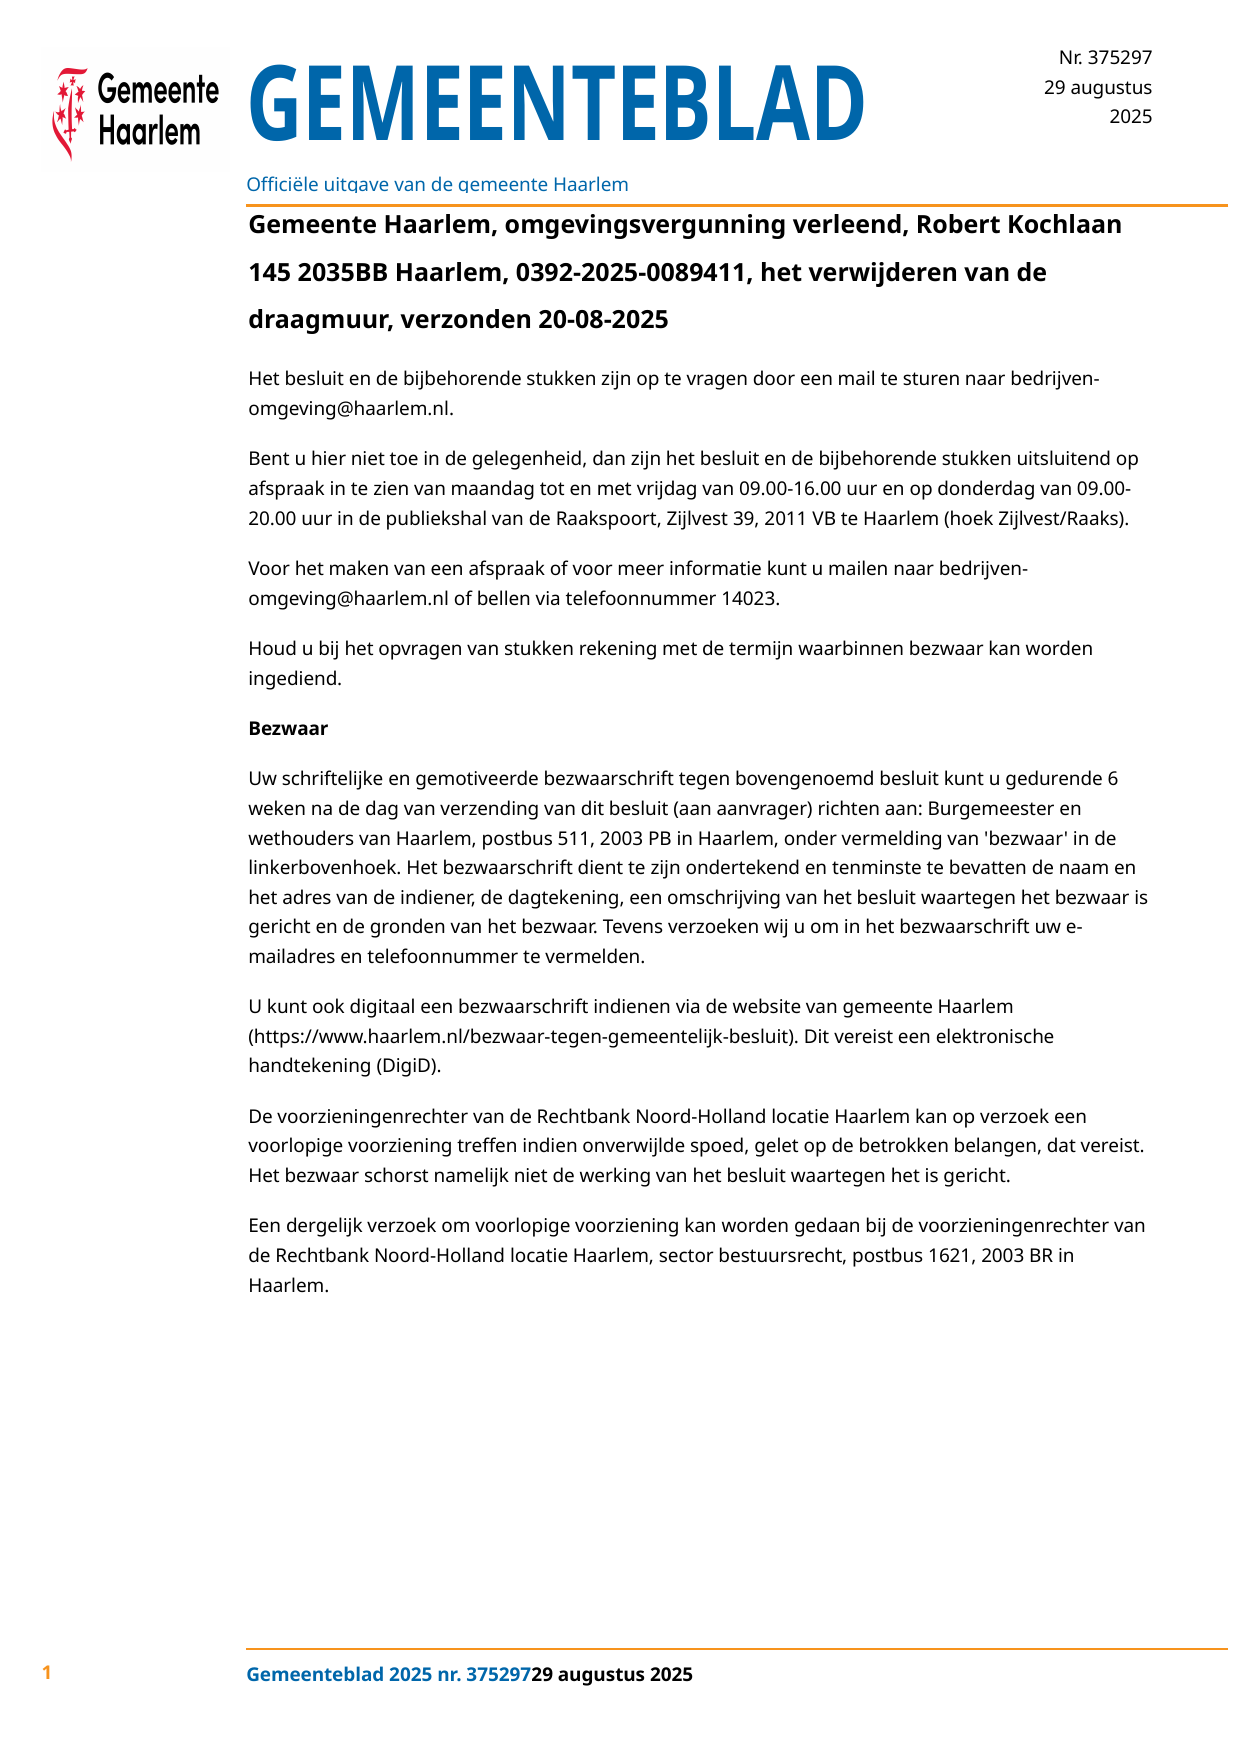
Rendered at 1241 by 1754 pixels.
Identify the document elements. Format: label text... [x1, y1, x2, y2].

text U kunt ook digitaal een bezwaarschrift indienen via de website van gemeente Haarlem (https://www.haarlem.nl/bezwaar-tegen-gemeentelijk-besluit). Dit vereist een elektronische handtekening (DigiD). [248, 993, 1152, 1078]
picture [41, 47, 231, 172]
text Gemeente Haarlem, omgevingsvergunning verleend, Robert Kochlaan 145 2035BB Haarlem, 0392-2025-0089411, het verwijderen van de draagmuur, verzonden 20-08-2025 [248, 207, 1152, 336]
text Het besluit en de bijbehorende stukken zijn op te vragen door een mail te sturen naar bedrijven-omgeving@haarlem.nl. [248, 366, 1152, 421]
text Voor het maken van een afspraak of voor meer informatie kunt u mailen naar bedrijven-omgeving@haarlem.nl of bellen via telefoonnummer 14023. [248, 555, 1152, 610]
text Houd u bij het opvragen van stukken rekening met de termijn waarbinnen bezwaar kan worden ingediend. [248, 635, 1152, 690]
text Bezwaar [248, 715, 1152, 741]
text De voorzieningenrechter van de Rechtbank Noord-Holland locatie Haarlem kan op verzoek een voorlopige voorziening treffen indien onverwijlde spoed, gelet op de betrokken belangen, dat vereist. Het bezwaar schorst namelijk niet de werking van het besluit waartegen het is gericht. [248, 1103, 1152, 1188]
text Een dergelijk verzoek om voorlopige voorziening kan worden gedaan bij de voorzieningenrechter van de Rechtbank Noord-Holland locatie Haarlem, sector bestuursrecht, postbus 1621, 2003 BR in Haarlem. [248, 1213, 1152, 1297]
text Bent u hier niet toe in de gelegenheid, dan zijn het besluit en de bijbehorende stukken uitsluitend op afspraak in te zien van maandag tot en met vrijdag van 09.00-16.00 uur en op donderdag van 09.00-20.00 uur in de publiekshal van de Raakspoort, Zijlvest 39, 2011 VB te Haarlem (hoek Zijlvest/Raaks). [248, 446, 1152, 530]
text Uw schriftelijke en gemotiveerde bezwaarschrift tegen bovengenoemd besluit kunt u gedurende 6 weken na de dag van verzending van dit besluit (aan aanvrager) richten aan: Burgemeester en wethouders van Haarlem, postbus 511, 2003 PB in Haarlem, onder vermelding van 'bezwaar' in de linkerbovenhoek. Het bezwaarschrift dient te zijn ondertekend en tenminste te bevatten de naam en het adres van de indiener, de dagtekening, een omschrijving van het besluit waartegen het bezwaar is gericht en de gronden van het bezwaar. Tevens verzoeken wij u om in het bezwaarschrift uw e-mailadres en telefoonnummer te vermelden. [248, 766, 1152, 969]
